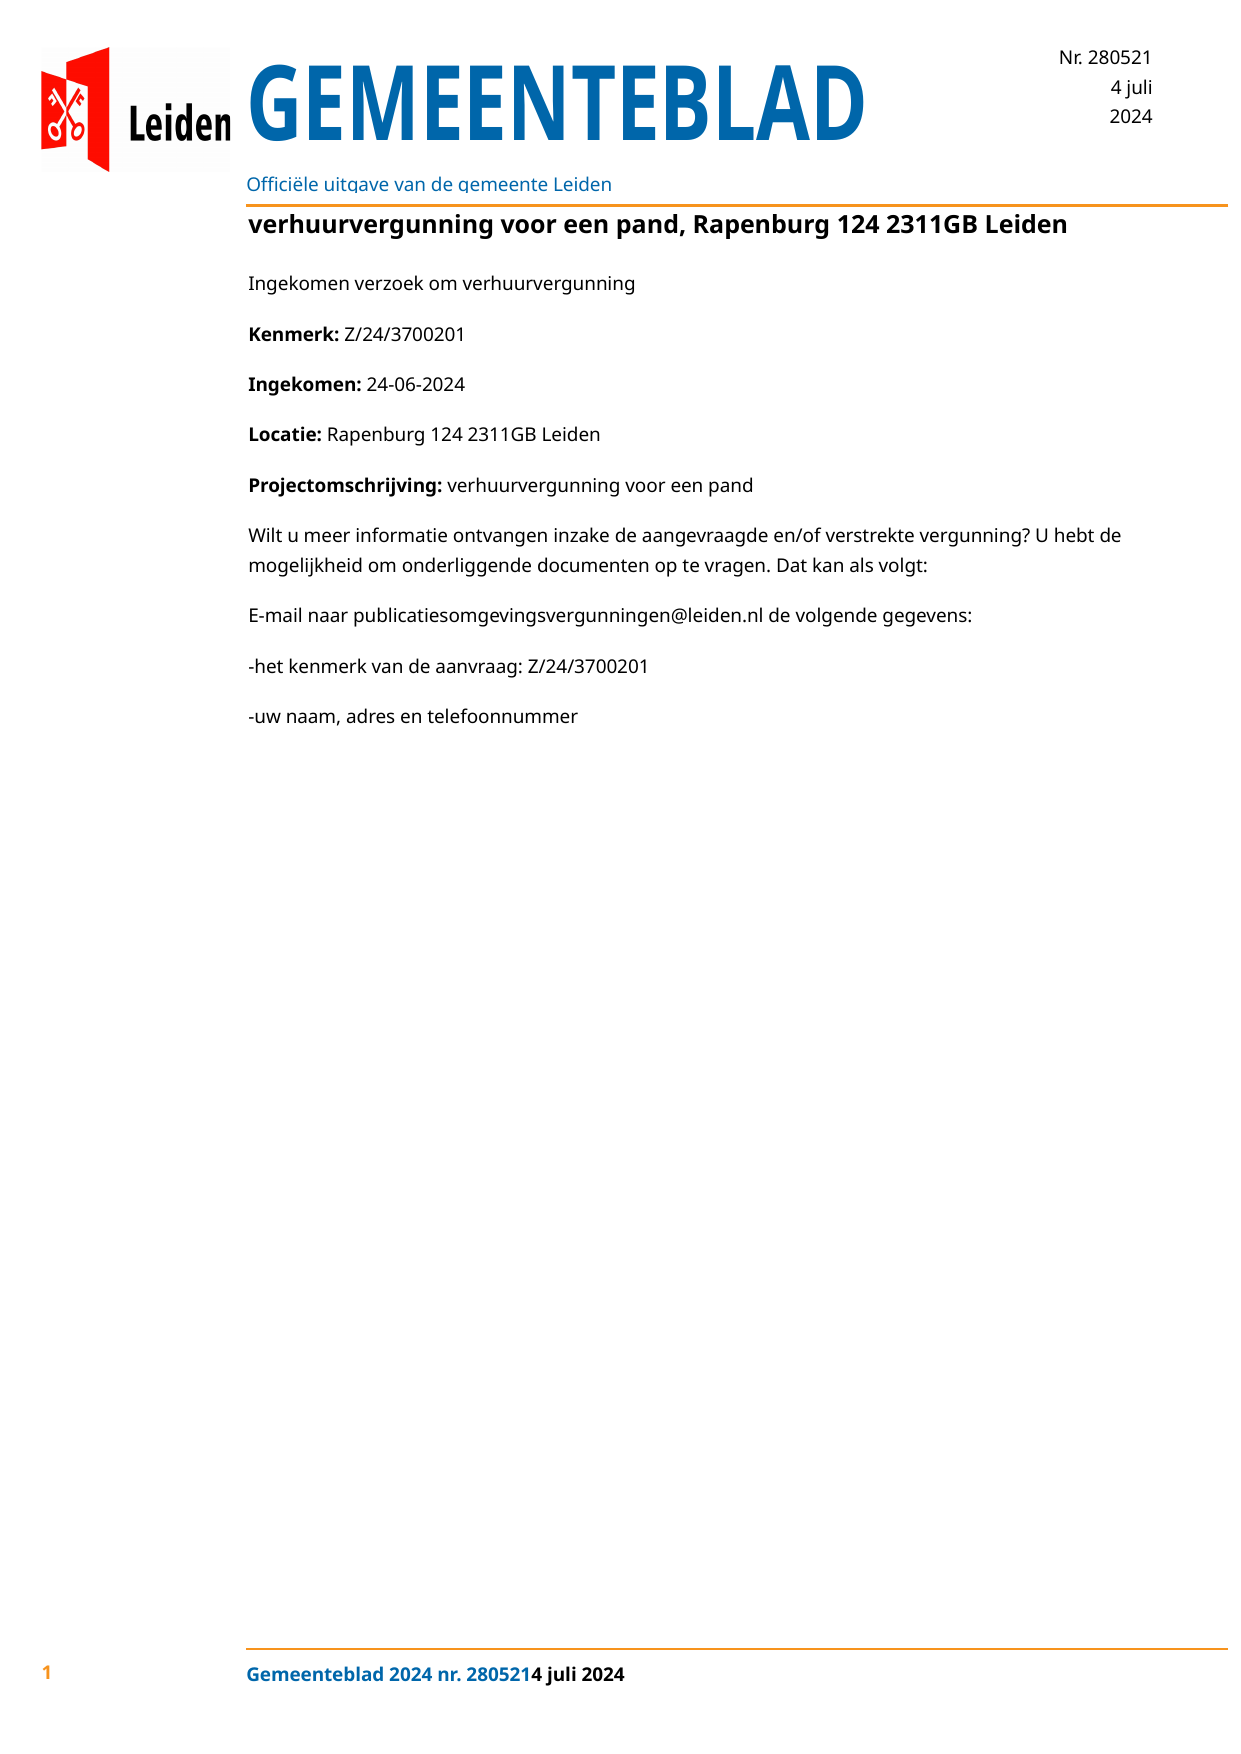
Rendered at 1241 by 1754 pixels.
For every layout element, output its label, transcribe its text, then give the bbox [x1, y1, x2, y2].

text Ingekomen verzoek om verhuurvergunning [248, 270, 1152, 296]
text Locatie: Rapenburg 124 2311GB Leiden [248, 422, 1152, 447]
text E-mail naar publicatiesomgevingsvergunningen@leiden.nl de volgende gegevens: [248, 602, 1152, 628]
text -het kenmerk van de aanvraag: Z/24/3700201 [248, 653, 1152, 678]
text Wilt u meer informatie ontvangen inzake de aangevraagde en/of verstrekte vergunning? U hebt de mogelijkheid om onderliggende documenten op te vragen. Dat kan als volgt: [248, 522, 1152, 578]
text verhuurvergunning voor een pand, Rapenburg 124 2311GB Leiden [248, 207, 1152, 241]
text Ingekomen: 24-06-2024 [248, 371, 1152, 397]
picture [41, 47, 231, 172]
text Projectomschrijving: verhuurvergunning voor een pand [248, 472, 1152, 498]
text Kenmerk: Z/24/3700201 [248, 321, 1152, 346]
text -uw naam, adres en telefoonnummer [248, 703, 1152, 729]
